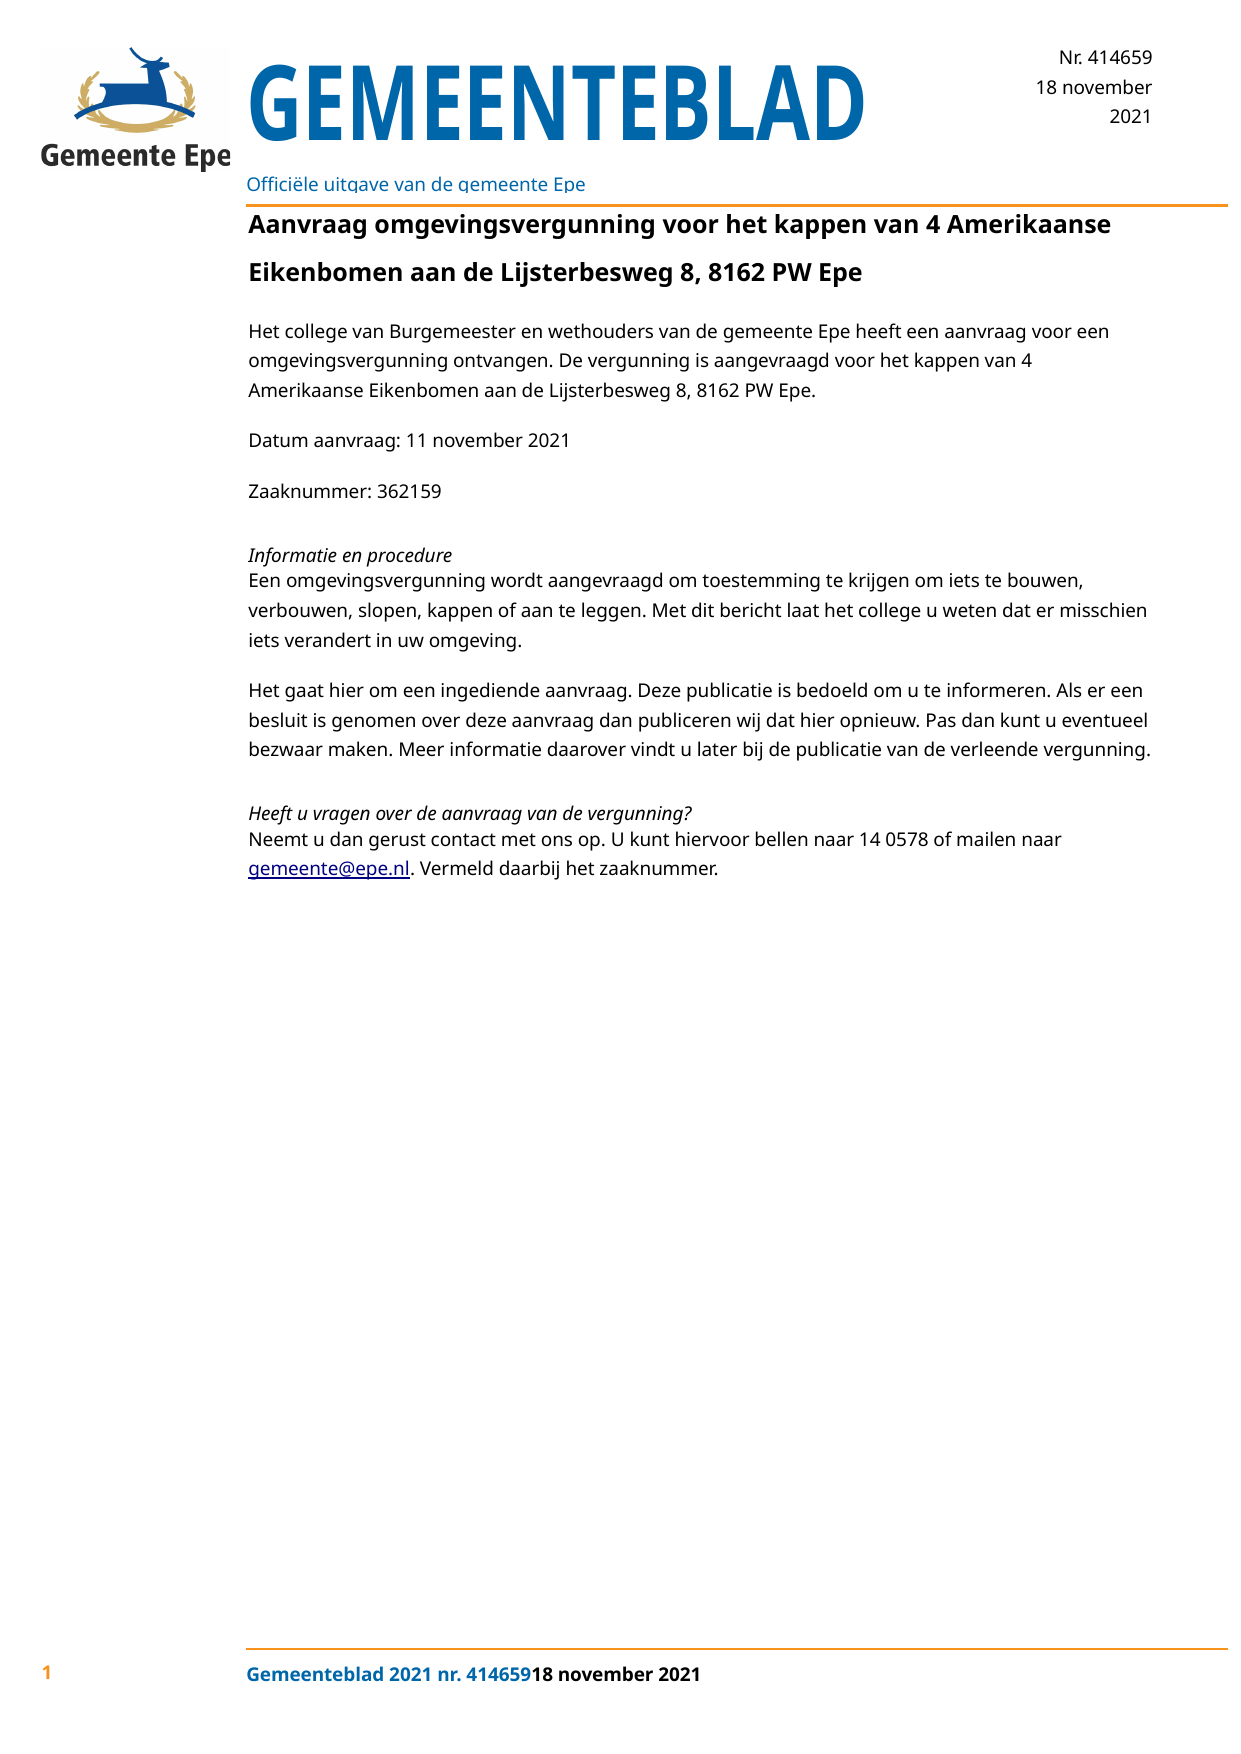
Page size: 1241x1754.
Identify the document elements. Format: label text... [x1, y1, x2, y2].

text Het college van Burgemeester en wethouders van de gemeente Epe heeft een aanvraag voor een omgevingsvergunning ontvangen. De vergunning is aangevraagd voor het kappen van 4 Amerikaanse Eikenbomen aan de Lijsterbesweg 8, 8162 PW Epe. [248, 318, 1152, 403]
text Informatie en procedure [248, 542, 1152, 568]
picture [41, 47, 231, 172]
text Aanvraag omgevingsvergunning voor het kappen van 4 Amerikaanse Eikenbomen aan de Lijsterbesweg 8, 8162 PW Epe [248, 207, 1152, 288]
text Datum aanvraag: 11 november 2021 [248, 427, 1152, 453]
text Neemt u dan gerust contact met ons op. U kunt hiervoor bellen naar 14 0578 of mailen naar gemeente@epe.nl. Vermeld daarbij het zaaknummer. [248, 826, 1152, 881]
text Het gaat hier om een ingediende aanvraag. Deze publicatie is bedoeld om u te informeren. Als er een besluit is genomen over deze aanvraag dan publiceren wij dat hier opnieuw. Pas dan kunt u eventueel bezwaar maken. Meer informatie daarover vindt u later bij de publicatie van de verleende vergunning. [248, 677, 1152, 762]
text Zaaknummer: 362159 [248, 478, 1152, 504]
text Heeft u vragen over de aanvraag van de vergunning? [248, 800, 1152, 826]
text Een omgevingsvergunning wordt aangevraagd om toestemming te krijgen om iets te bouwen, verbouwen, slopen, kappen of aan te leggen. Met dit bericht laat het college u weten dat er misschien iets verandert in uw omgeving. [248, 568, 1152, 652]
